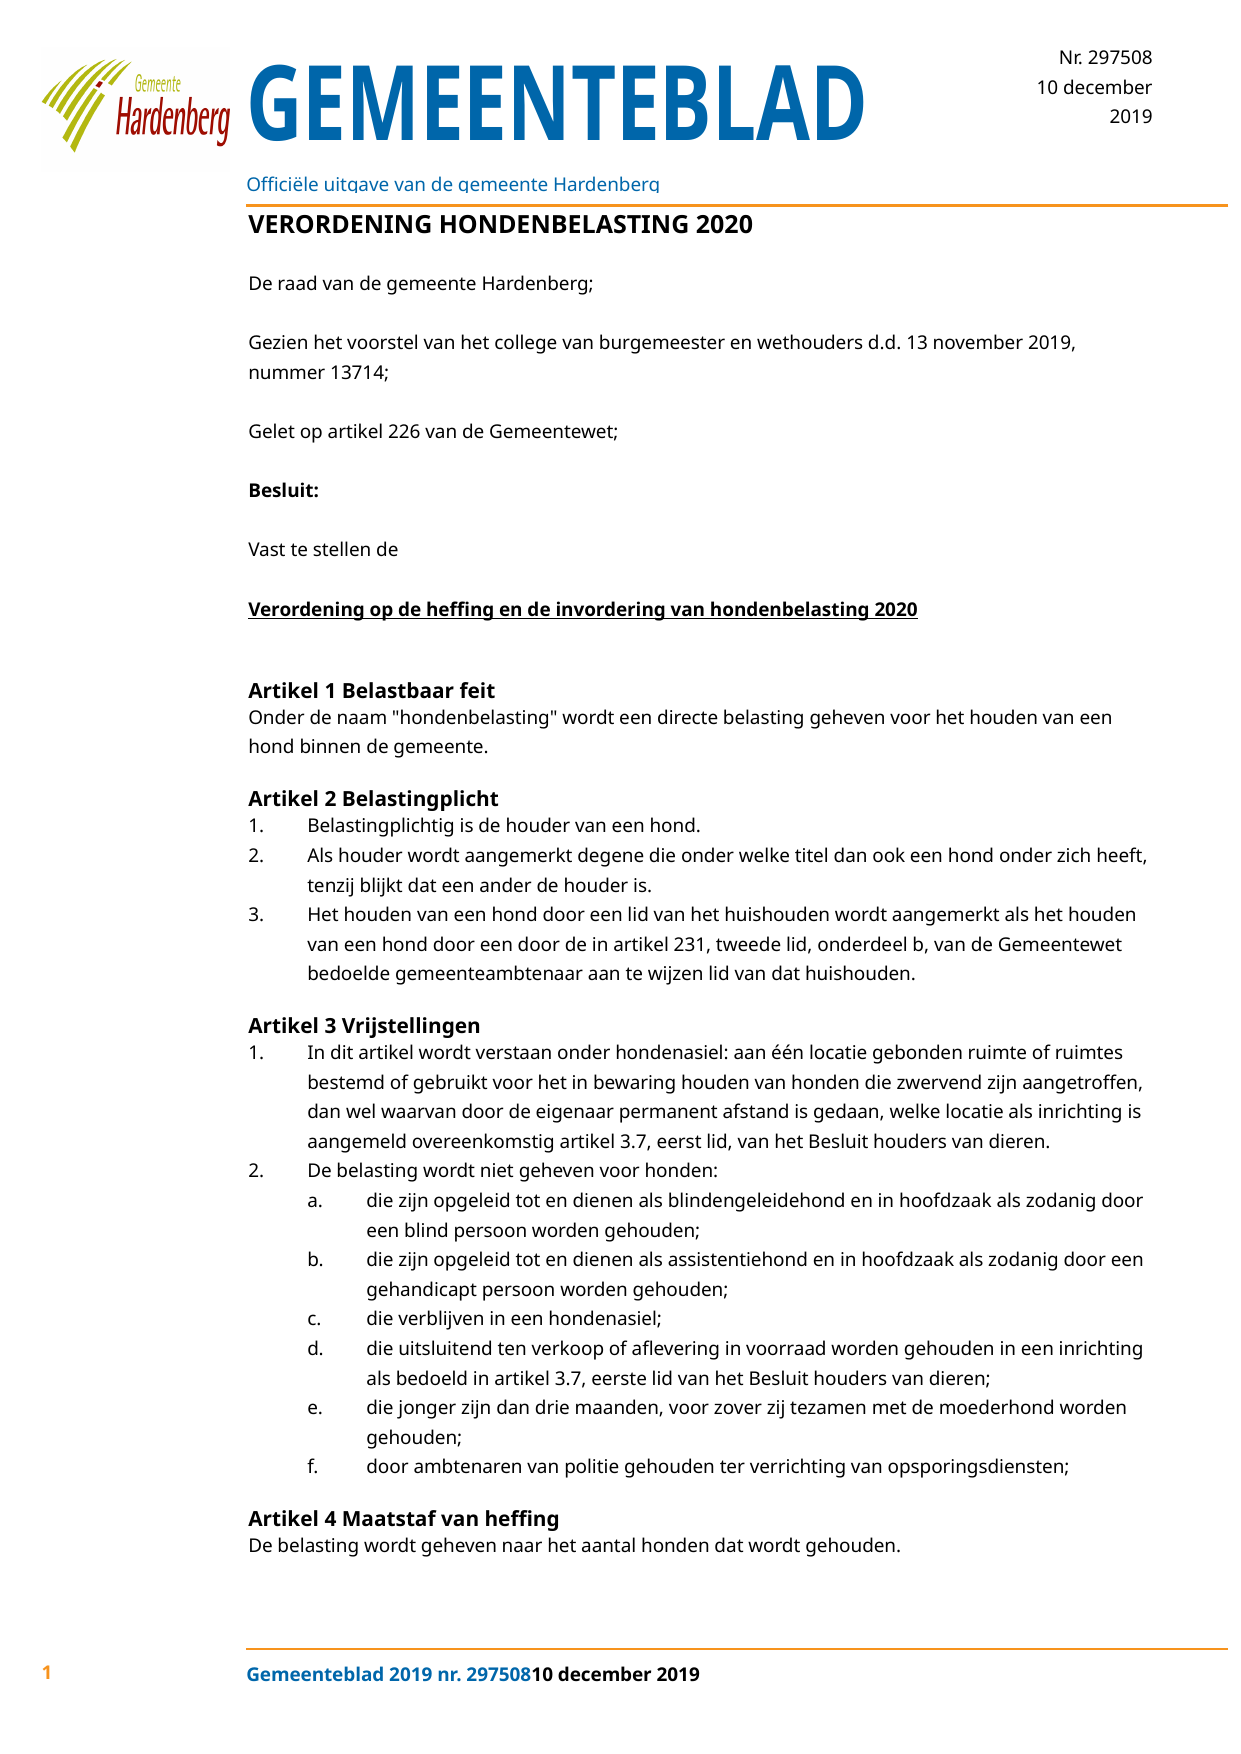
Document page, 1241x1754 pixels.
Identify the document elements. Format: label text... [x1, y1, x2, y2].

list Als houder wordt aangemerkt degene die onder welke titel dan ook een hond onder zich heeft, tenzij blijkt dat een ander de houder is. [248, 842, 1152, 897]
list die verblijven in een hondenasiel; [307, 1306, 1152, 1331]
list die jonger zijn dan drie maanden, voor zover zij tezamen met de moederhond worden gehouden; [307, 1394, 1152, 1450]
text Besluit: [248, 477, 1152, 503]
list die zijn opgeleid tot en dienen als blindengeleidehond en in hoofdzaak als zodanig door een blind persoon worden gehouden; [307, 1187, 1152, 1243]
text Gezien het voorstel van het college van burgemeester en wethouders d.d. 13 november 2019, nummer 13714; [248, 329, 1152, 385]
list die uitsluitend ten verkoop of aflevering in voorraad worden gehouden in een inrichting als bedoeld in artikel 3.7, eerste lid van het Besluit houders van dieren; [307, 1335, 1152, 1391]
list In dit artikel wordt verstaan onder hondenasiel: aan één locatie gebonden ruimte of ruimtes bestemd of gebruikt voor het in bewaring houden van honden die zwervend zijn aangetroffen, dan wel waarvan door de eigenaar permanent afstand is gedaan, welke locatie als inrichting is aangemeld overeenkomstig artikel 3.7, eerst lid, van het Besluit houders van dieren. [248, 1039, 1152, 1154]
picture [41, 47, 231, 172]
text Artikel 4 Maatstaf van heffing [248, 1504, 1152, 1532]
text Artikel 1 Belastbaar feit [248, 676, 1152, 704]
text De belasting wordt geheven naar het aantal honden dat wordt gehouden. [248, 1532, 1152, 1558]
text Gelet op artikel 226 van de Gemeentewet; [248, 418, 1152, 444]
list die zijn opgeleid tot en dienen als assistentiehond en in hoofdzaak als zodanig door een gehandicapt persoon worden gehouden; [307, 1246, 1152, 1302]
text VERORDENING HONDENBELASTING 2020 [248, 207, 1152, 241]
list door ambtenaren van politie gehouden ter verrichting van opsporingsdiensten; [307, 1453, 1152, 1479]
text Artikel 2 Belastingplicht [248, 784, 1152, 813]
list De belasting wordt niet geheven voor honden: [248, 1158, 1152, 1183]
list Het houden van een hond door een lid van het huishouden wordt aangemerkt als het houden van een hond door een door de in artikel 231, tweede lid, onderdeel b, van de Gemeentewet bedoelde gemeenteambtenaar aan te wijzen lid van dat huishouden. [248, 901, 1152, 986]
text Verordening op de heffing en de invordering van hondenbelasting 2020 [248, 596, 1152, 621]
text Onder de naam "hondenbelasting" wordt een directe belasting geheven voor het houden van een hond binnen de gemeente. [248, 704, 1152, 759]
list Belastingplichtig is de houder van een hond. [248, 813, 1152, 838]
text De raad van de gemeente Hardenberg; [248, 270, 1152, 296]
text Vast te stellen de [248, 537, 1152, 562]
text Artikel 3 Vrijstellingen [248, 1011, 1152, 1039]
